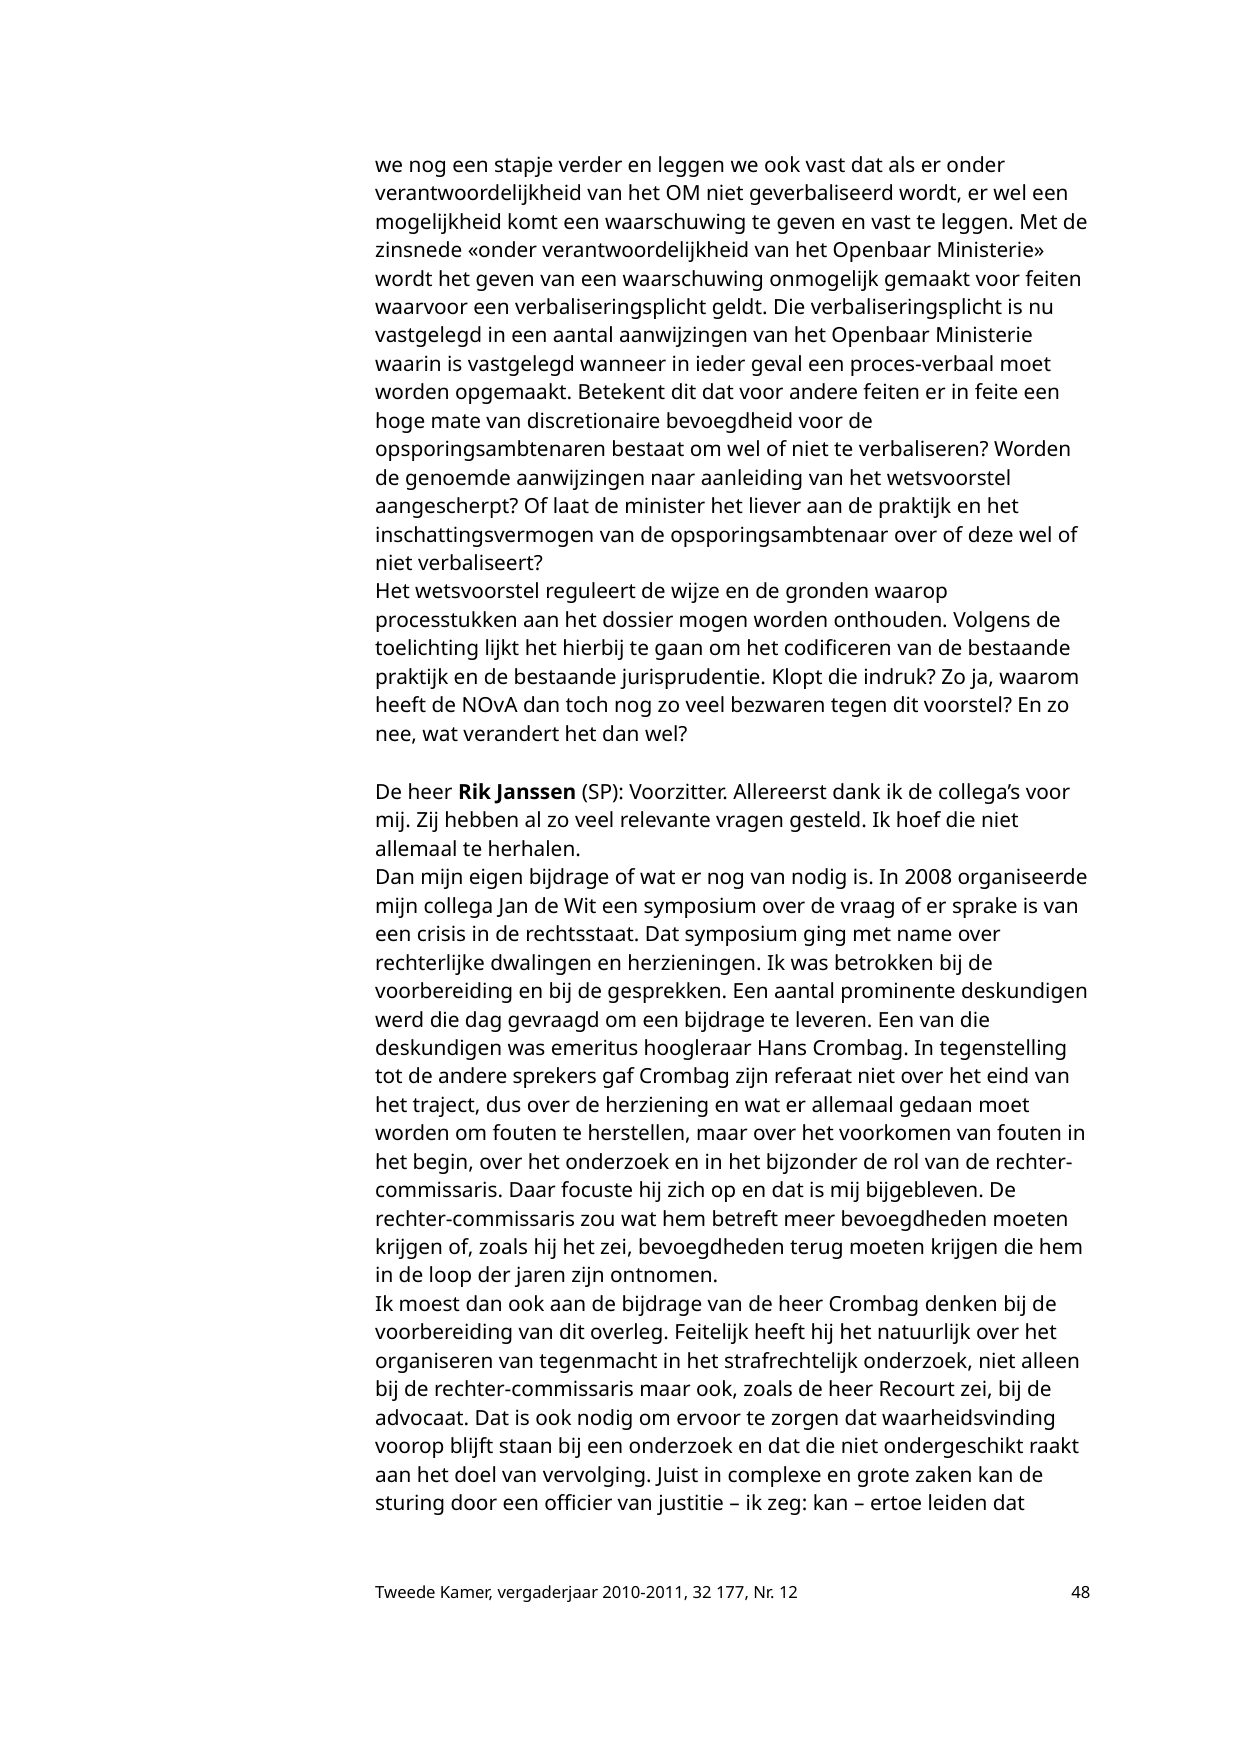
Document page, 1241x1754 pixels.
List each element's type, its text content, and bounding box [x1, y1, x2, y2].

text De heer Rik Janssen (SP): Voorzitter. Allereerst dank ik de collega’s voor mij. Zij hebben al zo veel relevante vragen gesteld. Ik hoef die niet allemaal te herhalen. [375, 777, 1090, 862]
text we nog een stapje verder en leggen we ook vast dat als er onder verantwoordelijkheid van het OM niet geverbaliseerd wordt, er wel een mogelijkheid komt een waarschuwing te geven en vast te leggen. Met de zinsnede «onder verantwoordelijkheid van het Openbaar Ministerie» wordt het geven van een waarschuwing onmogelijk gemaakt voor feiten waarvoor een verbaliseringsplicht geldt. Die verbaliseringsplicht is nu vastgelegd in een aantal aanwijzingen van het Openbaar Ministerie waarin is vastgelegd wanneer in ieder geval een proces-verbaal moet worden opgemaakt. Betekent dit dat voor andere feiten er in feite een hoge mate van discretionaire bevoegdheid voor de opsporingsambtenaren bestaat om wel of niet te verbaliseren? Worden de genoemde aanwijzingen naar aanleiding van het wetsvoorstel aangescherpt? Of laat de minister het liever aan de praktijk en het inschattingsvermogen van de opsporingsambtenaar over of deze wel of niet verbaliseert? [375, 150, 1090, 577]
text Ik moest dan ook aan de bijdrage van de heer Crombag denken bij de voorbereiding van dit overleg. Feitelijk heeft hij het natuurlijk over het organiseren van tegenmacht in het strafrechtelijk onderzoek, niet alleen bij de rechter-commissaris maar ook, zoals de heer Recourt zei, bij de advocaat. Dat is ook nodig om ervoor te zorgen dat waarheidsvinding voorop blijft staan bij een onderzoek en dat die niet ondergeschikt raakt aan het doel van vervolging. Juist in complexe en grote zaken kan de sturing door een officier van justitie – ik zeg: kan – ertoe leiden dat [375, 1289, 1090, 1517]
text Het wetsvoorstel reguleert de wijze en de gronden waarop processtukken aan het dossier mogen worden onthouden. Volgens de toelichting lijkt het hierbij te gaan om het codificeren van de bestaande praktijk en de bestaande jurisprudentie. Klopt die indruk? Zo ja, waarom heeft de NOvA dan toch nog zo veel bezwaren tegen dit voorstel? En zo nee, wat verandert het dan wel? [375, 577, 1090, 747]
text Dan mijn eigen bijdrage of wat er nog van nodig is. In 2008 organiseerde mijn collega Jan de Wit een symposium over de vraag of er sprake is van een crisis in de rechtsstaat. Dat symposium ging met name over rechterlijke dwalingen en herzieningen. Ik was betrokken bij de voorbereiding en bij de gesprekken. Een aantal prominente deskundigen werd die dag gevraagd om een bijdrage te leveren. Een van die deskundigen was emeritus hoogleraar Hans Crombag. In tegenstelling tot de andere sprekers gaf Crombag zijn referaat niet over het eind van het traject, dus over de herziening en wat er allemaal gedaan moet worden om fouten te herstellen, maar over het voorkomen van fouten in het begin, over het onderzoek en in het bijzonder de rol van de rechter-commissaris. Daar focuste hij zich op en dat is mij bijgebleven. De rechter-commissaris zou wat hem betreft meer bevoegdheden moeten krijgen of, zoals hij het zei, bevoegdheden terug moeten krijgen die hem in de loop der jaren zijn ontnomen. [375, 862, 1090, 1289]
